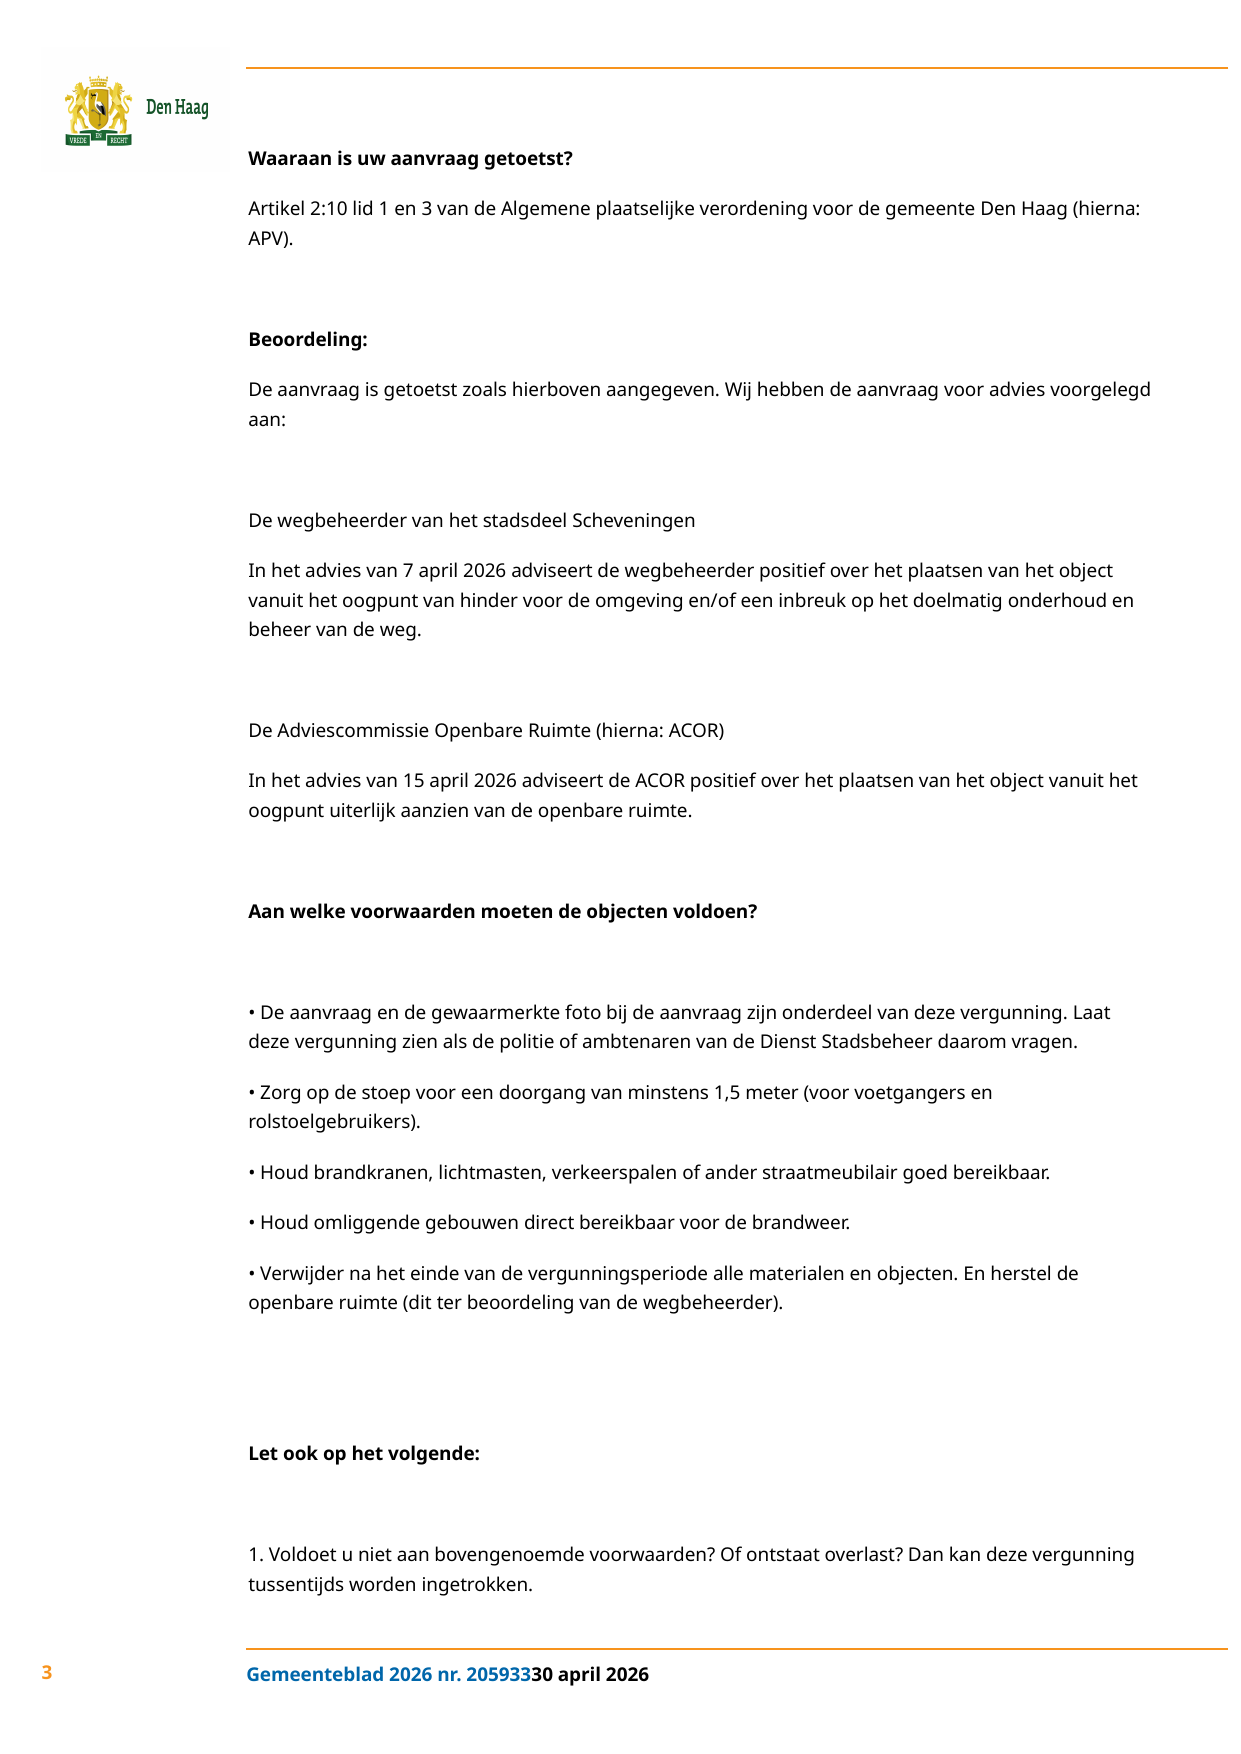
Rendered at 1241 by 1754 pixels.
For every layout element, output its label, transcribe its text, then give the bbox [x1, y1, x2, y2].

text Waaraan is uw aanvraag getoetst? [248, 145, 1152, 171]
text Let ook op het volgende: [248, 1441, 1152, 1466]
text • Houd omliggende gebouwen direct bereikbaar voor de brandweer. [248, 1209, 1152, 1235]
text De aanvraag is getoetst zoals hierboven aangegeven. Wij hebben de aanvraag voor advies voorgelegd aan: [248, 376, 1152, 432]
text Artikel 2:10 lid 1 en 3 van de Algemene plaatselijke verordening voor de gemeente Den Haag (hierna: APV). [248, 196, 1152, 251]
text In het advies van 7 april 2026 adviseert de wegbeheerder positief over het plaatsen van het object vanuit het oogpunt van hinder voor de omgeving en/of een inbreuk op het doelmatig onderhoud en beheer van de weg. [248, 557, 1152, 642]
text De wegbeheerder van het stadsdeel Scheveningen [248, 507, 1152, 533]
text 1. Voldoet u niet aan bovengenoemde voorwaarden? Of ontstaat overlast? Dan kan deze vergunning tussentijds worden ingetrokken. [248, 1541, 1152, 1597]
text Beoordeling: [248, 326, 1152, 352]
text • Houd brandkranen, lichtmasten, verkeerspalen of ander straatmeubilair goed bereikbaar. [248, 1159, 1152, 1185]
text In het advies van 15 april 2026 adviseert de ACOR positief over het plaatsen van het object vanuit het oogpunt uiterlijk aanzien van de openbare ruimte. [248, 768, 1152, 823]
text • Verwijder na het einde van de vergunningsperiode alle materialen en objecten. En herstel de openbare ruimte (dit ter beoordeling van de wegbeheerder). [248, 1260, 1152, 1315]
text • Zorg op de stoep voor een doorgang van minstens 1,5 meter (voor voetgangers en rolstoelgebruikers). [248, 1079, 1152, 1134]
picture [41, 47, 231, 172]
text • De aanvraag en de gewaarmerkte foto bij de aanvraag zijn onderdeel van deze vergunning. Laat deze vergunning zien als de politie of ambtenaren van de Dienst Stadsbeheer daarom vragen. [248, 999, 1152, 1054]
text Aan welke voorwaarden moeten de objecten voldoen? [248, 898, 1152, 924]
text De Adviescommissie Openbare Ruimte (hierna: ACOR) [248, 717, 1152, 743]
